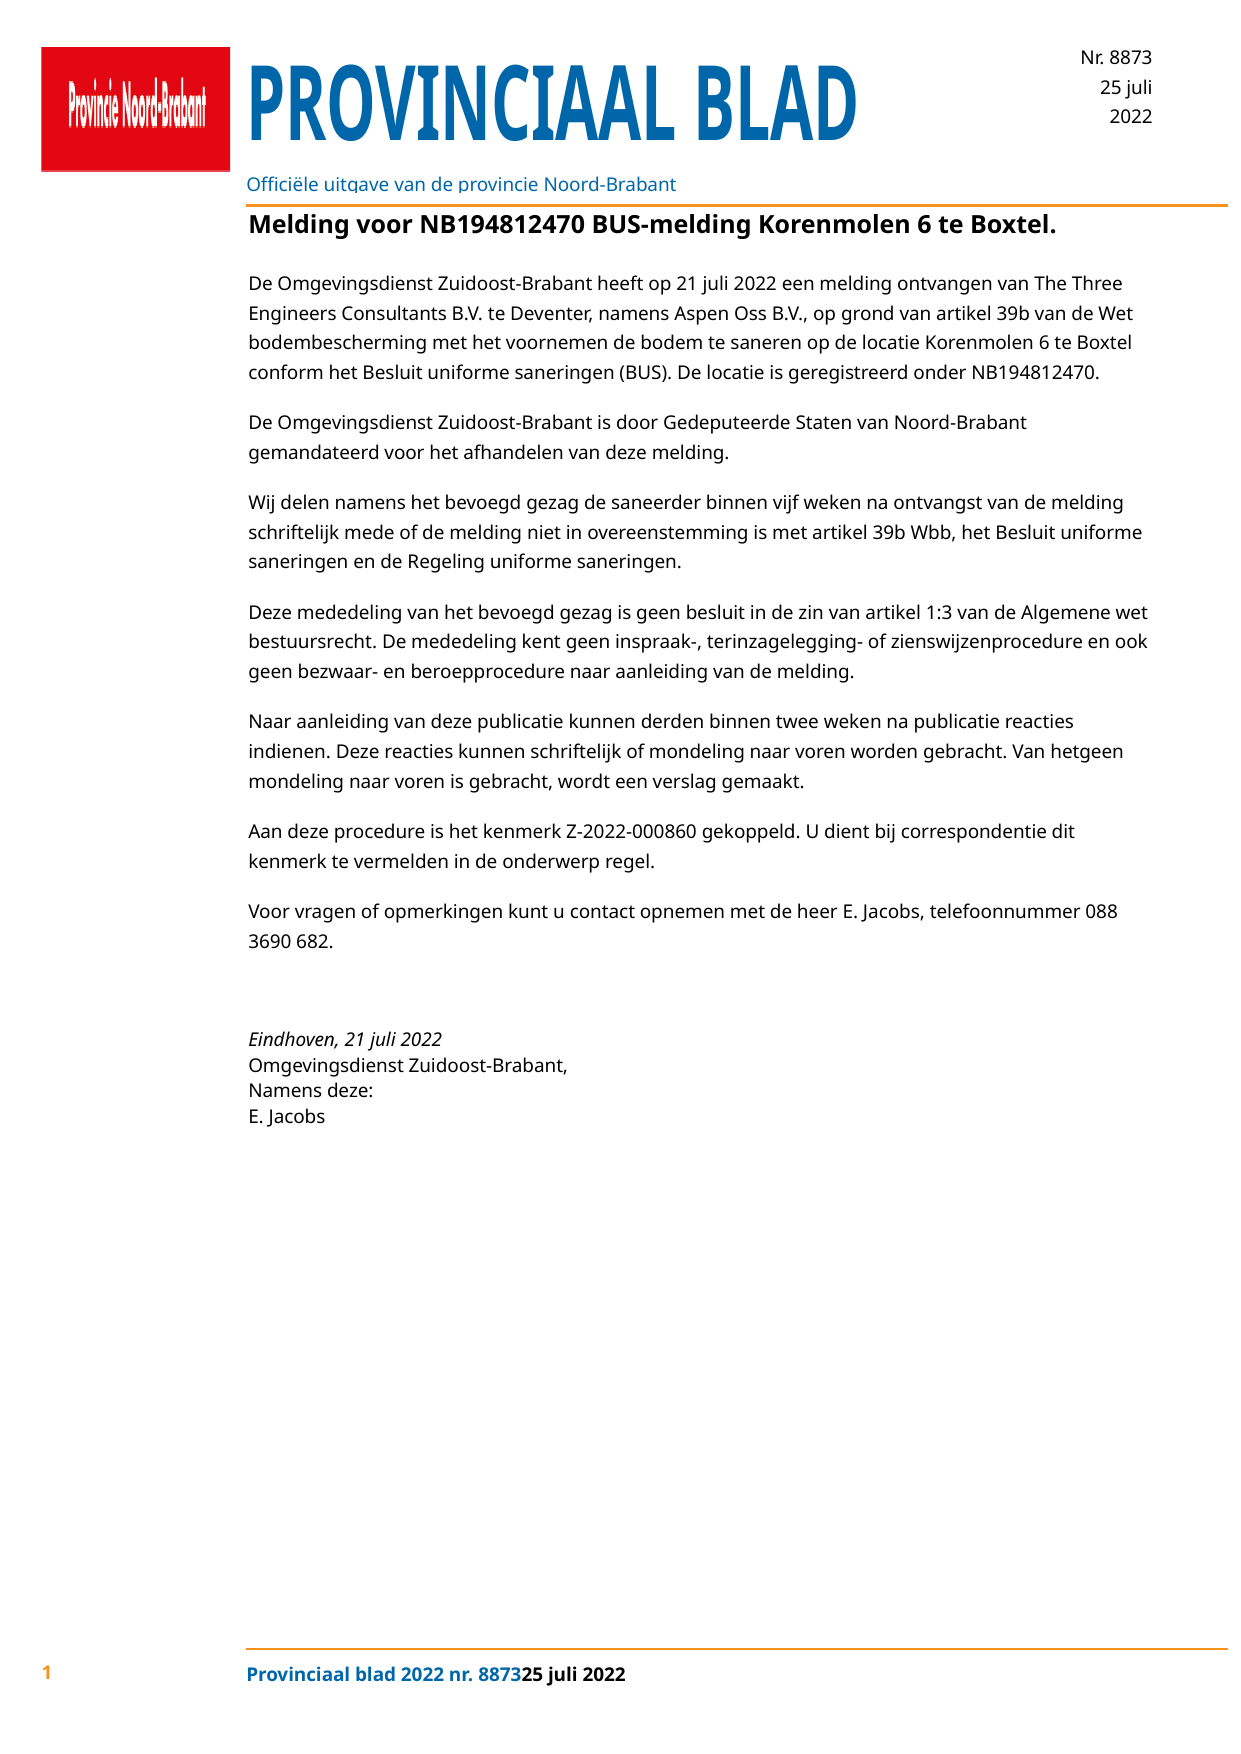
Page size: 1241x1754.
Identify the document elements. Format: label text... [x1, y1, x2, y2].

text De Omgevingsdienst Zuidoost-Brabant heeft op 21 juli 2022 een melding ontvangen van The Three Engineers Consultants B.V. te Deventer, namens Aspen Oss B.V., op grond van artikel 39b van de Wet bodembescherming met het voornemen de bodem te saneren op de locatie Korenmolen 6 te Boxtel conform het Besluit uniforme saneringen (BUS). De locatie is geregistreerd onder NB194812470. [248, 270, 1152, 385]
text Omgevingsdienst Zuidoost-Brabant, [248, 1052, 1152, 1077]
text Eindhoven, 21 juli 2022 [248, 1026, 1152, 1052]
text Aan deze procedure is het kenmerk Z-2022-000860 gekoppeld. U dient bij correspondentie dit kenmerk te vermelden in de onderwerp regel. [248, 818, 1152, 873]
text Naar aanleiding van deze publicatie kunnen derden binnen twee weken na publicatie reacties indienen. Deze reacties kunnen schriftelijk of mondeling naar voren worden gebracht. Van hetgeen mondeling naar voren is gebracht, wordt een verslag gemaakt. [248, 709, 1152, 793]
text Namens deze: [248, 1077, 1152, 1103]
picture [41, 47, 231, 172]
text Voor vragen of opmerkingen kunt u contact opnemen met de heer E. Jacobs, telefoonnummer 088 3690 682. [248, 898, 1152, 953]
text E. Jacobs [248, 1103, 1152, 1129]
text Melding voor NB194812470 BUS-melding Korenmolen 6 te Boxtel. [248, 207, 1152, 241]
text De Omgevingsdienst Zuidoost-Brabant is door Gedeputeerde Staten van Noord-Brabant gemandateerd voor het afhandelen van deze melding. [248, 409, 1152, 465]
text Wij delen namens het bevoegd gezag de saneerder binnen vijf weken na ontvangst van de melding schriftelijk mede of de melding niet in overeenstemming is met artikel 39b Wbb, het Besluit uniforme saneringen en de Regeling uniforme saneringen. [248, 489, 1152, 574]
text Deze mededeling van het bevoegd gezag is geen besluit in de zin van artikel 1:3 van de Algemene wet bestuursrecht. De mededeling kent geen inspraak-, terinzagelegging- of zienswijzenprocedure en ook geen bezwaar- en beroepprocedure naar aanleiding van de melding. [248, 599, 1152, 684]
